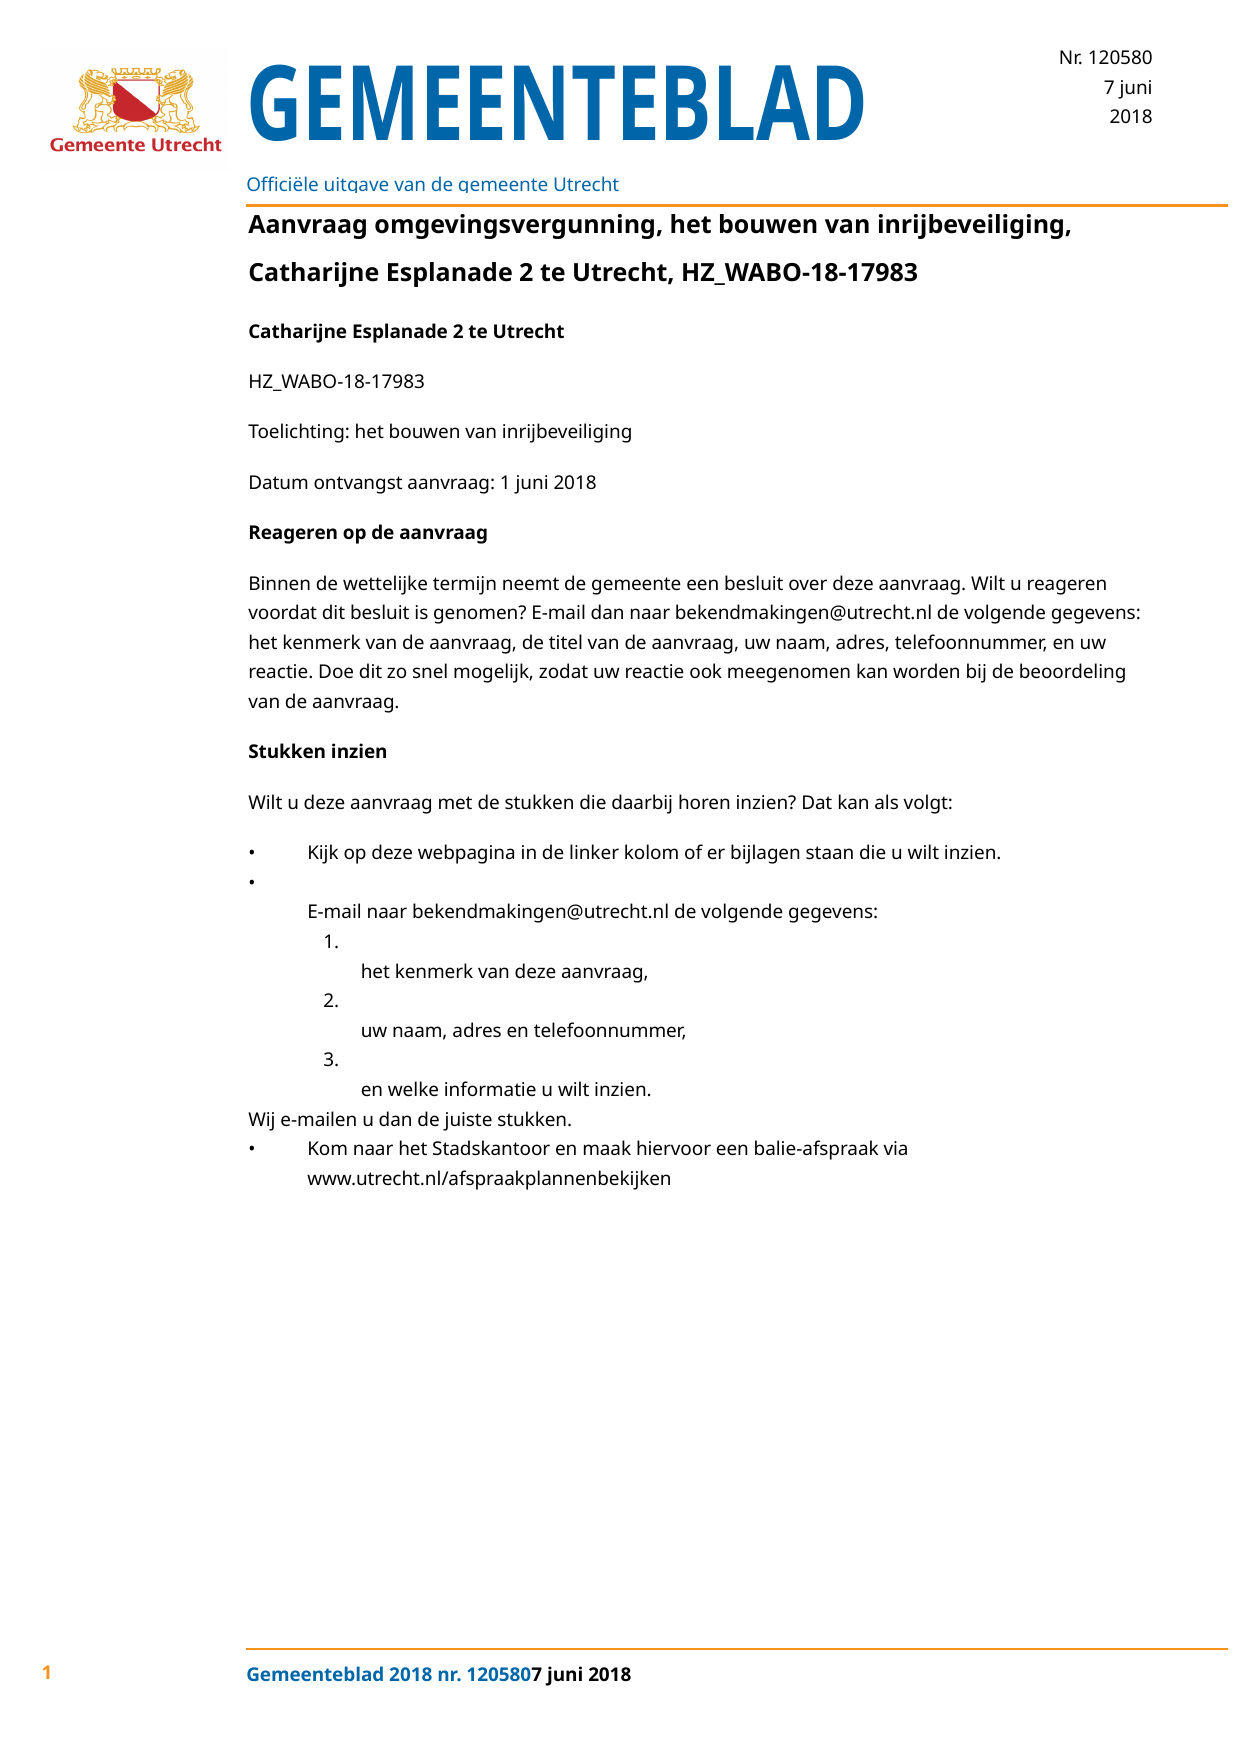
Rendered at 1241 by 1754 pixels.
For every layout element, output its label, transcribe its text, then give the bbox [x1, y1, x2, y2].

picture [41, 47, 231, 172]
list uw naam, adres en telefoonnummer, [323, 1017, 1152, 1043]
text Binnen de wettelijke termijn neemt de gemeente een besluit over deze aanvraag. Wilt u reageren voordat dit besluit is genomen? E-mail dan naar bekendmakingen@utrecht.nl de volgende gegevens: het kenmerk van de aanvraag, de titel van de aanvraag, uw naam, adres, telefoonnummer, en uw reactie. Doe dit zo snel mogelijk, zodat uw reactie ook meegenomen kan worden bij de beoordeling van de aanvraag. [248, 570, 1152, 714]
list E-mail naar bekendmakingen@utrecht.nl de volgende gegevens: [248, 899, 1152, 924]
text HZ_WABO-18-17983 [248, 368, 1152, 394]
text Aanvraag omgevingsvergunning, het bouwen van inrijbeveiliging, Catharijne Esplanade 2 te Utrecht, HZ_WABO-18-17983 [248, 207, 1152, 288]
text Wij e-mailen u dan de juiste stukken. [248, 1106, 1152, 1132]
text Catharijne Esplanade 2 te Utrecht [248, 318, 1152, 344]
text Toelichting: het bouwen van inrijbeveiliging [248, 419, 1152, 444]
text Stukken inzien [248, 739, 1152, 764]
text Reageren op de aanvraag [248, 519, 1152, 545]
text Datum ontvangst aanvraag: 1 juni 2018 [248, 469, 1152, 495]
list Kom naar het Stadskantoor en maak hiervoor een balie-afspraak via www.utrecht.nl/afspraakplannenbekijken [248, 1135, 1152, 1191]
list het kenmerk van deze aanvraag, [323, 958, 1152, 984]
list en welke informatie u wilt inzien. [323, 1076, 1152, 1102]
list Kijk op deze webpagina in de linker kolom of er bijlagen staan die u wilt inzien. [248, 839, 1152, 865]
text Wilt u deze aanvraag met de stukken die daarbij horen inzien? Dat kan als volgt: [248, 789, 1152, 815]
